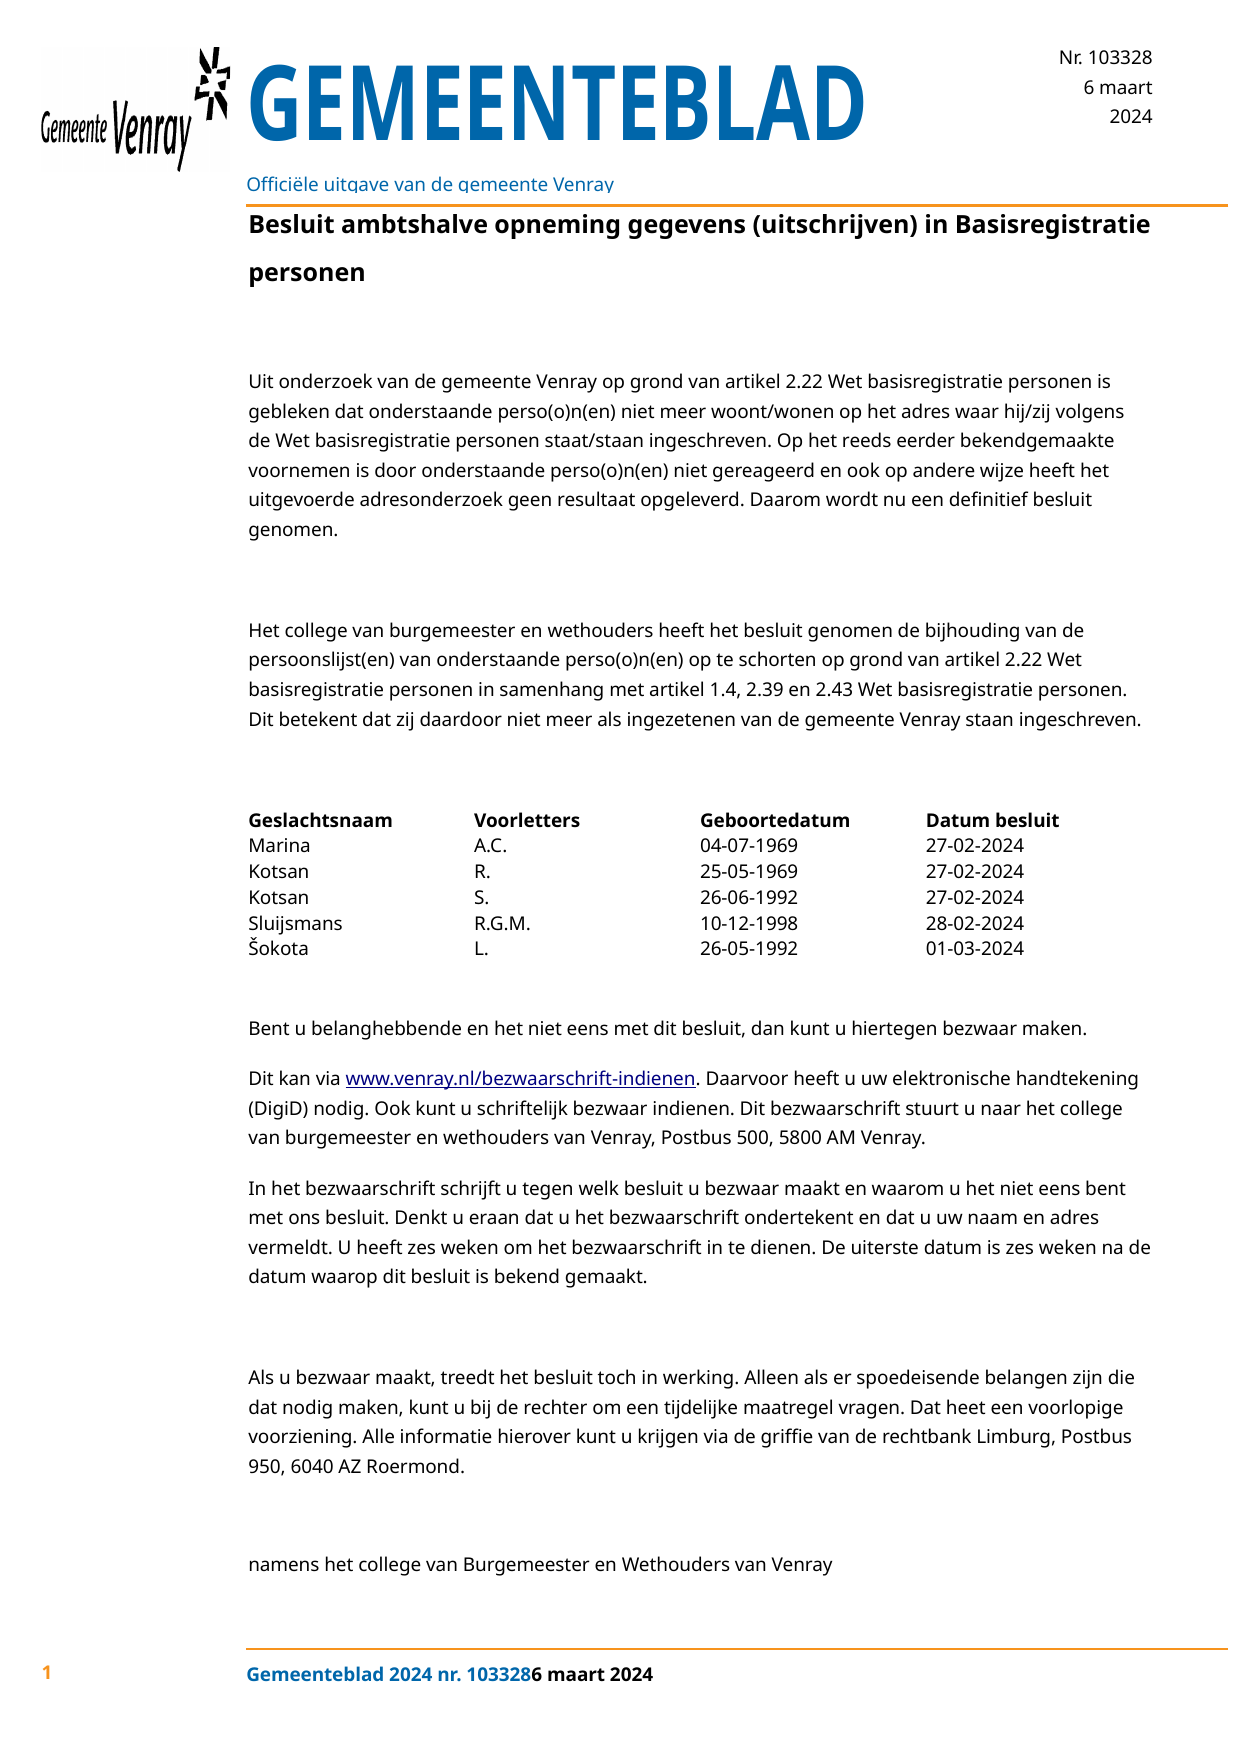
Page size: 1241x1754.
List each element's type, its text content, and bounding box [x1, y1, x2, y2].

picture [41, 47, 231, 172]
table_cell S. [474, 884, 700, 910]
table_cell Šokota [248, 935, 474, 961]
table_cell 26-05-1992 [700, 935, 926, 961]
table_cell Marina [248, 833, 474, 858]
text Het college van burgemeester en wethouders heeft het besluit genomen de bijhouding van de persoonslijst(en) van onderstaande perso(o)n(en) op te schorten op grond van artikel 2.22 Wet basisregistratie personen in samenhang met artikel 1.4, 2.39 en 2.43 Wet basisregistratie personen. Dit betekent dat zij daardoor niet meer als ingezetenen van de gemeente Venray staan ingeschreven. [248, 617, 1152, 732]
text Als u bezwaar maakt, treedt het besluit toch in werking. Alleen als er spoedeisende belangen zijn die dat nodig maken, kunt u bij de rechter om een tijdelijke maatregel vragen. Dat heet een voorlopige voorziening. Alle informatie hierover kunt u krijgen via de griffie van de rechtbank Limburg, Postbus 950, 6040 AZ Roermond. [248, 1364, 1152, 1479]
table_cell L. [474, 935, 700, 961]
table_cell 04-07-1969 [700, 833, 926, 858]
text Bent u belanghebbende en het niet eens met dit besluit, dan kunt u hiertegen bezwaar maken. [248, 1015, 1152, 1041]
table_cell 10-12-1998 [700, 910, 926, 935]
table_header Datum besluit [926, 807, 1152, 832]
table_cell 27-02-2024 [926, 858, 1152, 884]
table_cell 26-06-1992 [700, 884, 926, 910]
table_cell 27-02-2024 [926, 884, 1152, 910]
table_header Geboortedatum [700, 807, 926, 832]
text Uit onderzoek van de gemeente Venray op grond van artikel 2.22 Wet basisregistratie personen is gebleken dat onderstaande perso(o)n(en) niet meer woont/wonen op het adres waar hij/zij volgens de Wet basisregistratie personen staat/staan ingeschreven. Op het reeds eerder bekendgemaakte voornemen is door onderstaande perso(o)n(en) niet gereageerd en ook op andere wijze heeft het uitgevoerde adresonderzoek geen resultaat opgeleverd. Daarom wordt nu een definitief besluit genomen. [248, 368, 1152, 542]
text Besluit ambtshalve opneming gegevens (uitschrijven) in Basisregistratie personen [248, 207, 1152, 288]
table_cell 28-02-2024 [926, 910, 1152, 935]
text In het bezwaarschrift schrijft u tegen welk besluit u bezwaar maakt en waarom u het niet eens bent met ons besluit. Denkt u eraan dat u het bezwaarschrift ondertekent en dat u uw naam en adres vermeldt. U heeft zes weken om het bezwaarschrift in te dienen. De uiterste datum is zes weken na de datum waarop dit besluit is bekend gemaakt. [248, 1175, 1152, 1289]
table_header Geslachtsnaam [248, 807, 474, 832]
table_cell A.C. [474, 833, 700, 858]
text Dit kan via www.venray.nl/bezwaarschrift-indienen. Daarvoor heeft u uw elektronische handtekening (DigiD) nodig. Ook kunt u schriftelijk bezwaar indienen. Dit bezwaarschrift stuurt u naar het college van burgemeester en wethouders van Venray, Postbus 500, 5800 AM Venray. [248, 1065, 1152, 1150]
table_cell Kotsan [248, 884, 474, 910]
table_cell 27-02-2024 [926, 833, 1152, 858]
table_cell 25-05-1969 [700, 858, 926, 884]
table_cell Kotsan [248, 858, 474, 884]
text namens het college van Burgemeester en Wethouders van Venray [248, 1551, 1152, 1577]
table_header Voorletters [474, 807, 700, 832]
table_cell R.G.M. [474, 910, 700, 935]
table_cell Sluijsmans [248, 910, 474, 935]
table_cell 01-03-2024 [926, 935, 1152, 961]
table_cell R. [474, 858, 700, 884]
